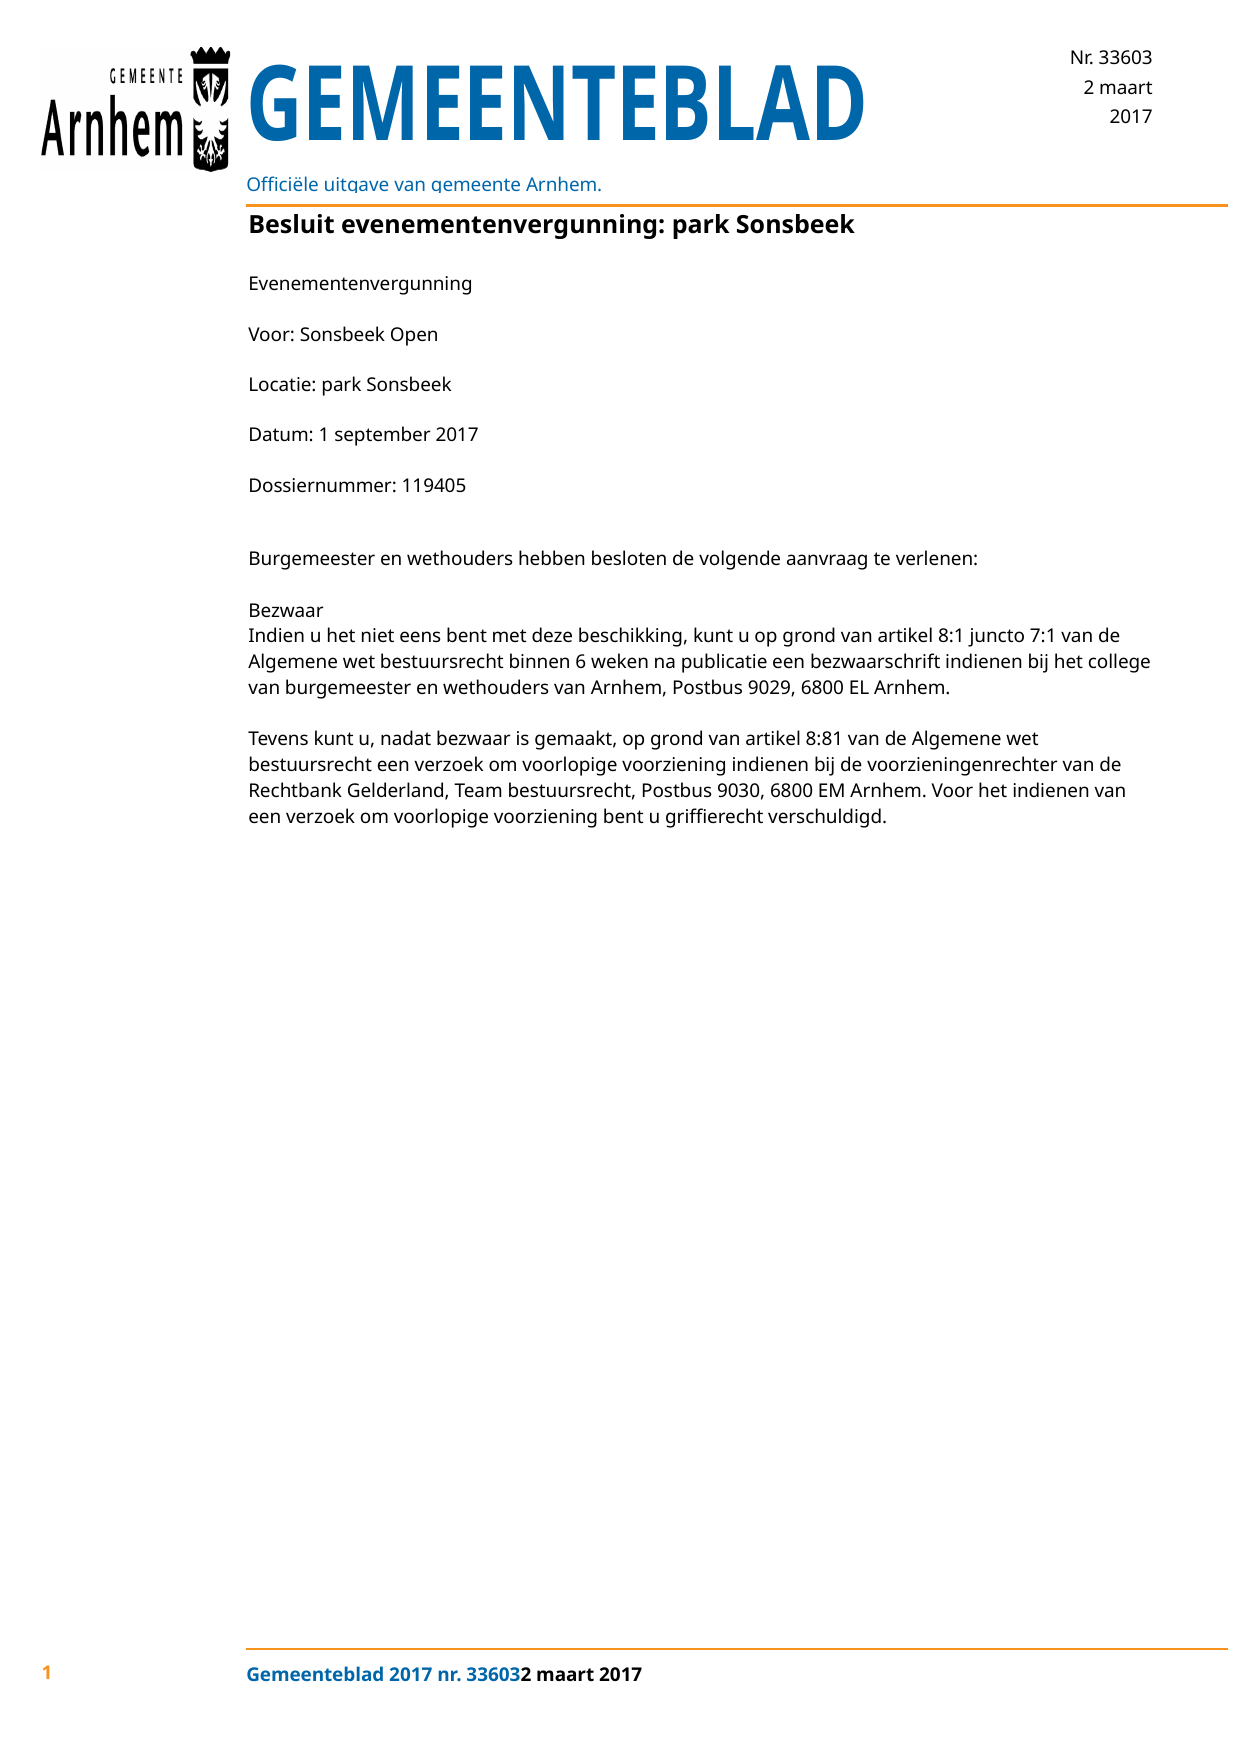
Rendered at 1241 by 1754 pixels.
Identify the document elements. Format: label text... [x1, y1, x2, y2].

text Dossiernummer: 119405 [248, 472, 1152, 498]
text Datum: 1 september 2017 [248, 422, 1152, 447]
text Bezwaar [248, 597, 1152, 623]
text Voor: Sonsbeek Open [248, 321, 1152, 346]
picture [41, 47, 231, 172]
text Besluit evenementenvergunning: park Sonsbeek [248, 207, 1152, 241]
text Tevens kunt u, nadat bezwaar is gemaakt, op grond van artikel 8:81 van de Algemene wet bestuursrecht een verzoek om voorlopige voorziening indienen bij de voorzieningenrechter van de Rechtbank Gelderland, Team bestuursrecht, Postbus 9030, 6800 EM Arnhem. Voor het indienen van een verzoek om voorlopige voorziening bent u griffierecht verschuldigd. [248, 726, 1152, 828]
text Locatie: park Sonsbeek [248, 371, 1152, 397]
text Evenementenvergunning [248, 270, 1152, 296]
text Burgemeester en wethouders hebben besloten de volgende aanvraag te verlenen: [248, 546, 1152, 571]
text Indien u het niet eens bent met deze beschikking, kunt u op grond van artikel 8:1 juncto 7:1 van de Algemene wet bestuursrecht binnen 6 weken na publicatie een bezwaarschrift indienen bij het college van burgemeester en wethouders van Arnhem, Postbus 9029, 6800 EL Arnhem. [248, 623, 1152, 700]
